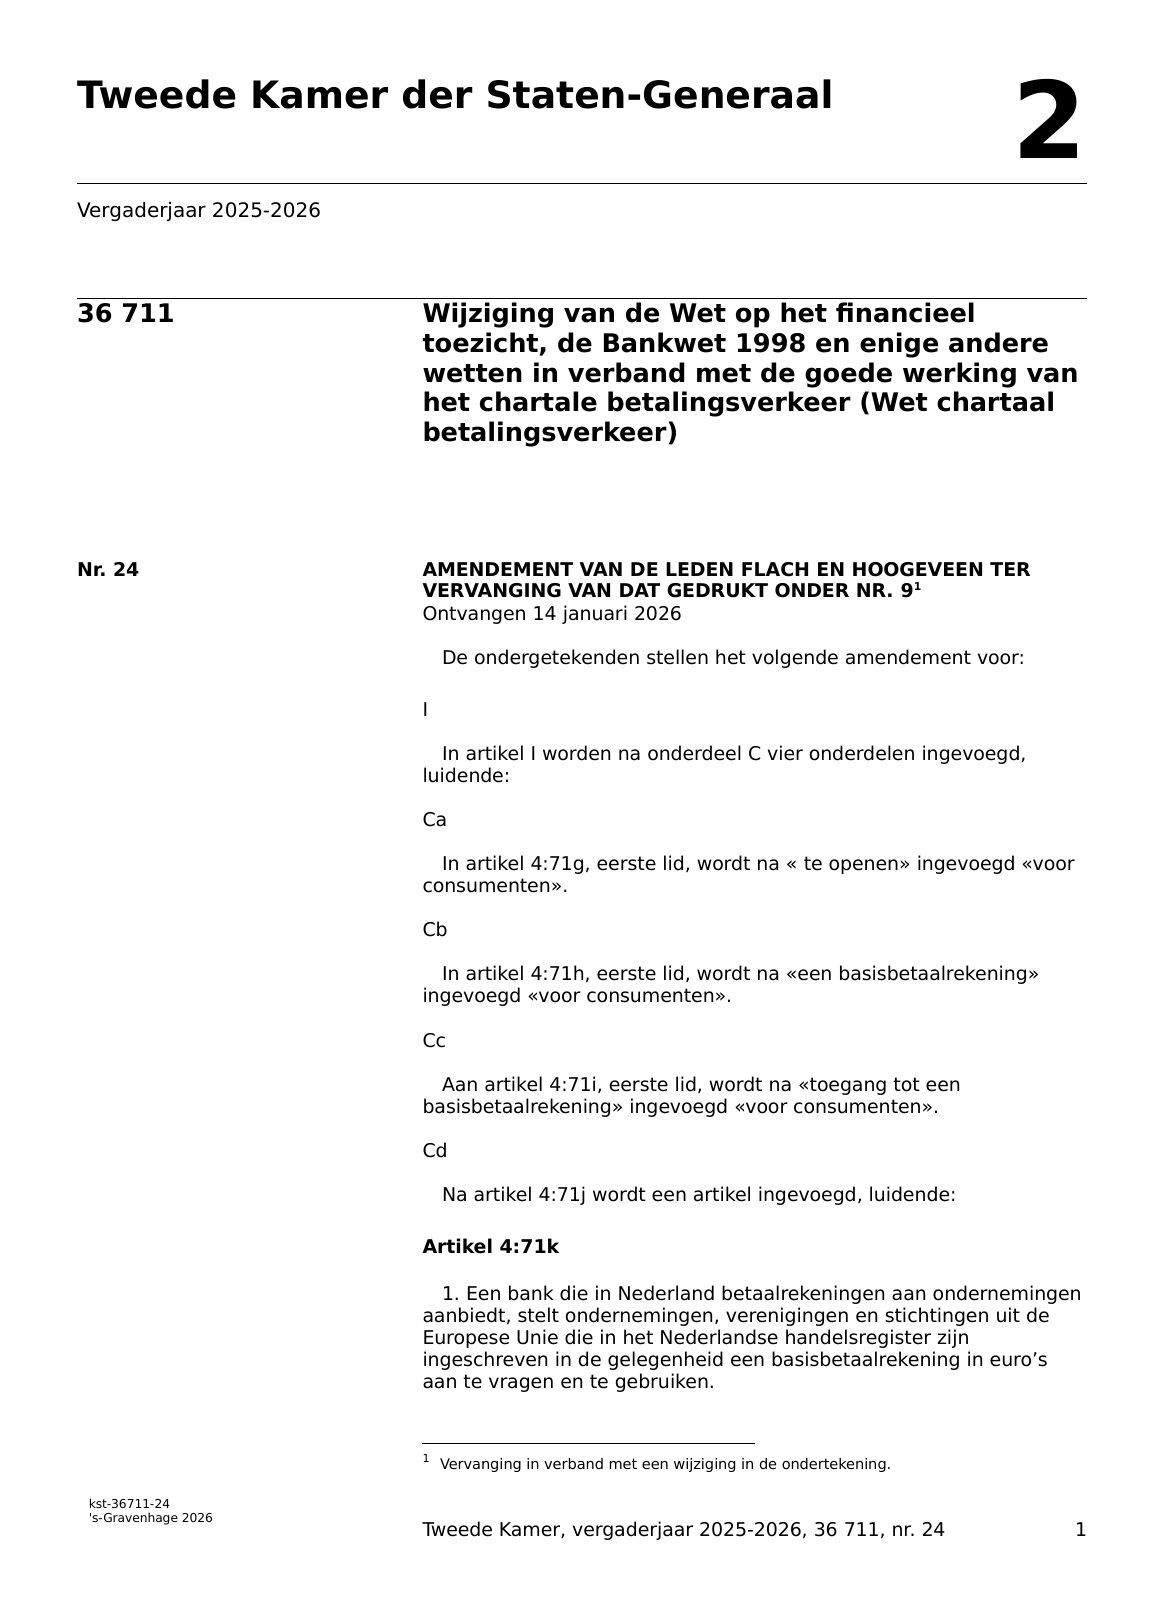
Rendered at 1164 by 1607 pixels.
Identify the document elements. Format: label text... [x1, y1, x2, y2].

subtitle Artikel 4:71k [422, 1236, 1087, 1258]
text Cd [422, 1140, 1087, 1162]
text 's-Gravenhage 2026 [88, 1511, 323, 1525]
subtitle Nr. 24 AMENDEMENT VAN DE LEDEN FLACH EN HOOGEVEEN TER VERVANGING VAN DAT GEDRUKT ONDER NR. 9 [77, 558, 1087, 602]
text Cb [422, 919, 1087, 941]
subtitle 36 711 Wijziging van de Wet op het financieel toezicht, de Bankwet 1998 en enige andere wetten in verband met de goede werking van het chartale betalingsverkeer (Wet chartaal betalingsverkeer) [77, 299, 1087, 447]
subtitle I [422, 698, 1087, 721]
table_cell Vergaderjaar 2025-2026 [77, 184, 1087, 298]
text In artikel I worden na onderdeel C vier onderdelen ingevoegd, luidende: [422, 743, 1087, 787]
text Aan artikel 4:71i, eerste lid, wordt na «toegang tot een basisbetaalrekening» ingevoegd «voor consumenten». [422, 1074, 1087, 1118]
text De ondergetekenden stellen het volgende amendement voor: [422, 647, 1087, 668]
text In artikel 4:71h, eerste lid, wordt na «een basisbetaalrekening» ingevoegd «voor consumenten». [422, 963, 1087, 1007]
text 1. Een bank die in Nederland betaalrekeningen aan ondernemingen aanbiedt, stelt ondernemingen, verenigingen en stichtingen uit de Europese Unie die in het Nederlandse handelsregister zijn ingeschreven in de gelegenheid een basisbetaalrekening in euro’s aan te vragen en te gebruiken. [422, 1283, 1087, 1393]
text Ca [422, 809, 1087, 831]
text Na artikel 4:71j wordt een artikel ingevoegd, luidende: [422, 1184, 1087, 1206]
text In artikel 4:71g, eerste lid, wordt na « te openen» ingevoegd «voor consumenten». [422, 853, 1087, 897]
text Ontvangen 14 januari 2026 [422, 602, 1087, 624]
text Cc [422, 1029, 1087, 1051]
table_header Tweede Kamer der Staten-Generaal [77, 59, 886, 183]
text Vervanging in verband met een wijziging in de ondertekening. [422, 1452, 1087, 1474]
text kst-36711-24 [88, 1497, 323, 1511]
table_header 2 [886, 59, 1087, 183]
